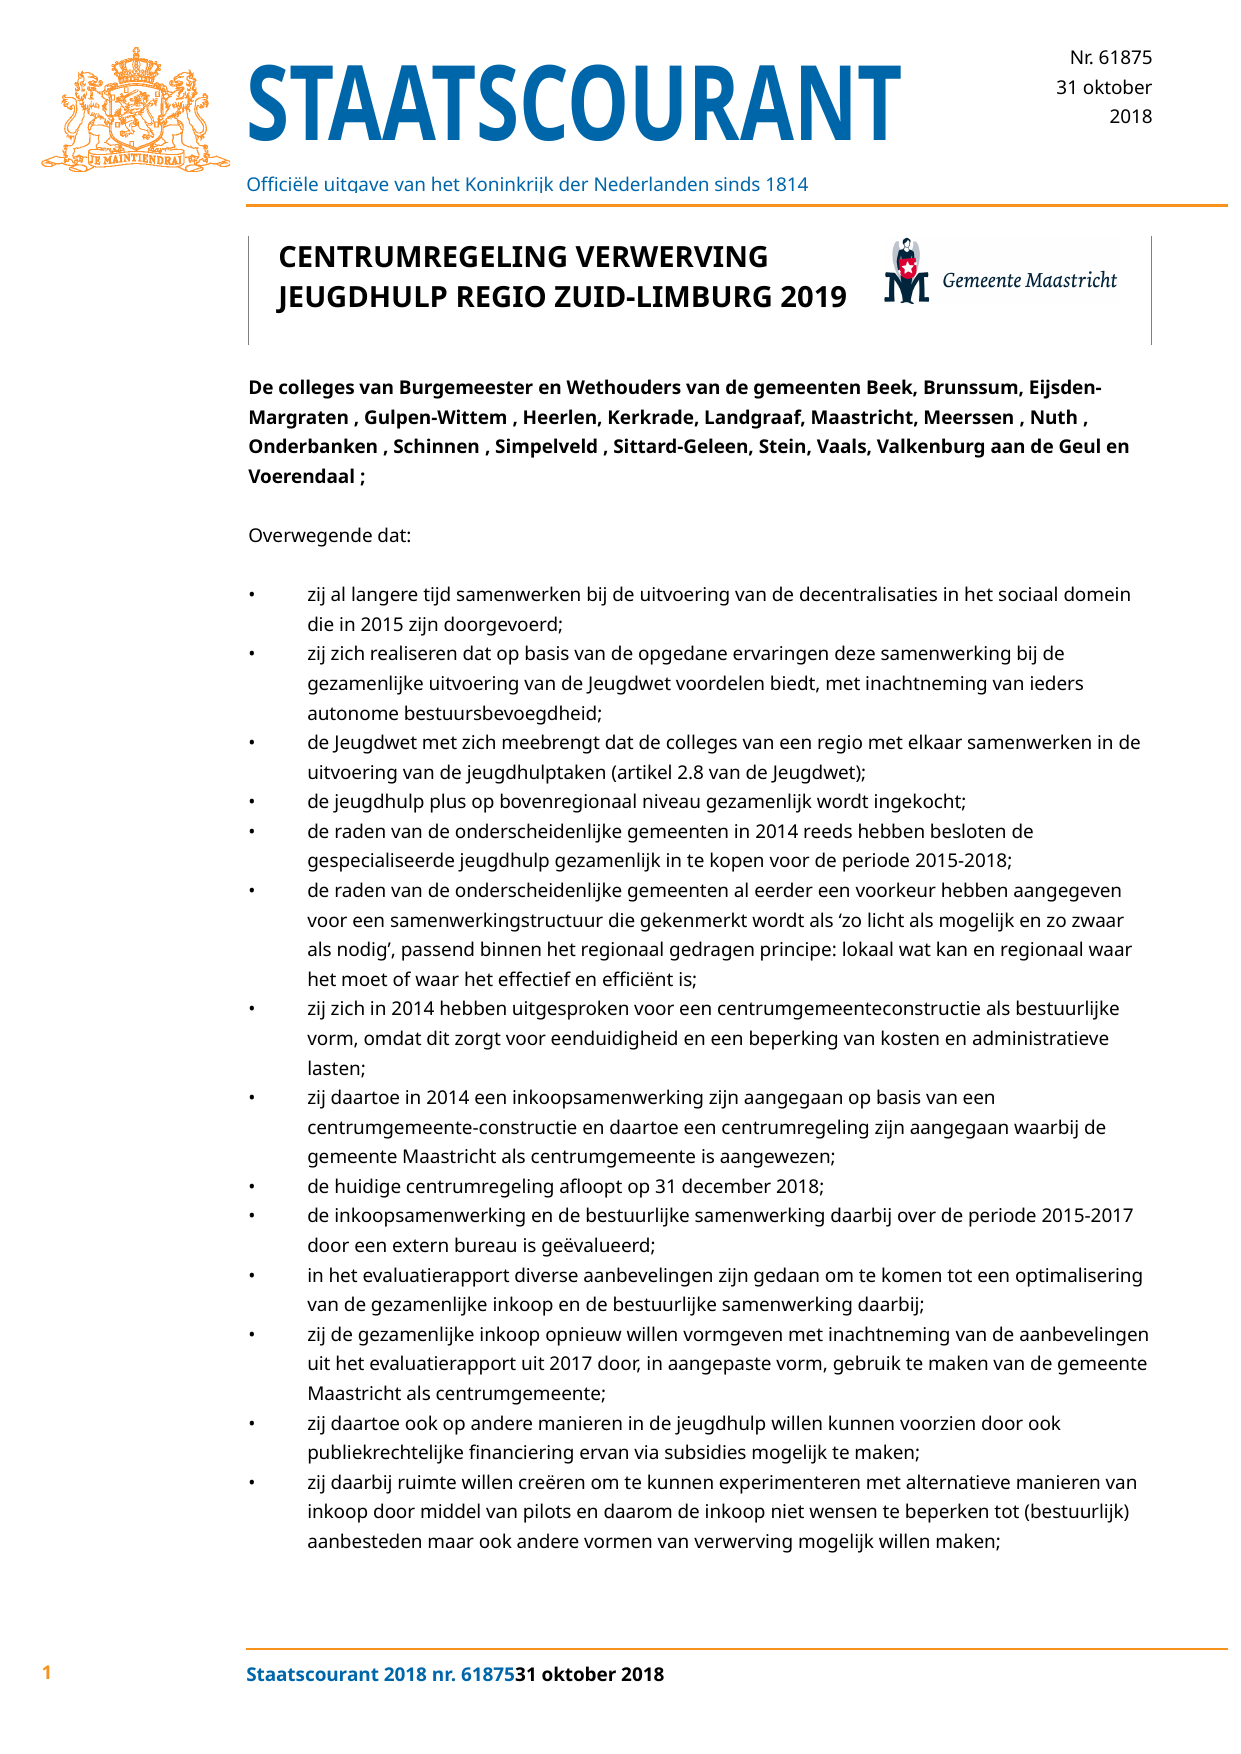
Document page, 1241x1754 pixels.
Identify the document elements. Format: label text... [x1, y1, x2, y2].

picture [41, 47, 231, 172]
list de jeugdhulp plus op bovenregionaal niveau gezamenlijk wordt ingekocht; [248, 788, 1152, 814]
list in het evaluatierapport diverse aanbevelingen zijn gedaan om te komen tot een optimalisering van de gezamenlijke inkoop en de bestuurlijke samenwerking daarbij; [248, 1262, 1152, 1317]
list zij al langere tijd samenwerken bij de uitvoering van de decentralisaties in het sociaal domein die in 2015 zijn doorgevoerd; [248, 581, 1152, 637]
list zij daartoe in 2014 een inkoopsamenwerking zijn aangegaan op basis van een centrumgemeente-constructie en daartoe een centrumregeling zijn aangegaan waarbij de gemeente Maastricht als centrumgemeente is aangewezen; [248, 1084, 1152, 1169]
picture [882, 236, 1119, 306]
list de inkoopsamenwerking en de bestuurlijke samenwerking daarbij over de periode 2015-2017 door een extern bureau is geëvalueerd; [248, 1203, 1152, 1258]
text Overwegende dat: [248, 522, 1152, 548]
table_header [850, 236, 1151, 345]
list zij zich realiseren dat op basis van de opgedane ervaringen deze samenwerking bij de gezamenlijke uitvoering van de Jeugdwet voordelen biedt, met inachtneming van ieders autonome bestuursbevoegdheid; [248, 641, 1152, 725]
list de huidige centrumregeling afloopt op 31 december 2018; [248, 1173, 1152, 1199]
list de raden van de onderscheidenlijke gemeenten al eerder een voorkeur hebben aangegeven voor een samenwerkingstructuur die gekenmerkt wordt als ‘zo licht als mogelijk en zo zwaar als nodig’, passend binnen het regionaal gedragen principe: lokaal wat kan en regionaal waar het moet of waar het effectief en efficiënt is; [248, 877, 1152, 992]
table_header CENTRUMREGELING VERWERVING JEUGDHULP REGIO ZUID-LIMBURG 2019 [249, 236, 850, 345]
list de raden van de onderscheidenlijke gemeenten in 2014 reeds hebben besloten de gespecialiseerde jeugdhulp gezamenlijk in te kopen voor de periode 2015-2018; [248, 818, 1152, 873]
text De colleges van Burgemeester en Wethouders van de gemeenten Beek, Brunssum, Eijsden-Margraten , Gulpen-Wittem , Heerlen, Kerkrade, Landgraaf, Maastricht, Meerssen , Nuth , Onderbanken , Schinnen , Simpelveld , Sittard-Geleen, Stein, Vaals, Valkenburg aan de Geul en Voerendaal ; [248, 374, 1152, 489]
list zij daarbij ruimte willen creëren om te kunnen experimenteren met alternatieve manieren van inkoop door middel van pilots en daarom de inkoop niet wensen te beperken tot (bestuurlijk) aanbesteden maar ook andere vormen van verwerving mogelijk willen maken; [248, 1469, 1152, 1554]
list zij de gezamenlijke inkoop opnieuw willen vormgeven met inachtneming van de aanbevelingen uit het evaluatierapport uit 2017 door, in aangepaste vorm, gebruik te maken van de gemeente Maastricht als centrumgemeente; [248, 1321, 1152, 1406]
list zij zich in 2014 hebben uitgesproken voor een centrumgemeenteconstructie als bestuurlijke vorm, omdat dit zorgt voor eenduidigheid en een beperking van kosten en administratieve lasten; [248, 996, 1152, 1080]
list de Jeugdwet met zich meebrengt dat de colleges van een regio met elkaar samenwerken in de uitvoering van de jeugdhulptaken (artikel 2.8 van de Jeugdwet); [248, 729, 1152, 784]
list zij daartoe ook op andere manieren in de jeugdhulp willen kunnen voorzien door ook publiekrechtelijke financiering ervan via subsidies mogelijk te maken; [248, 1410, 1152, 1465]
